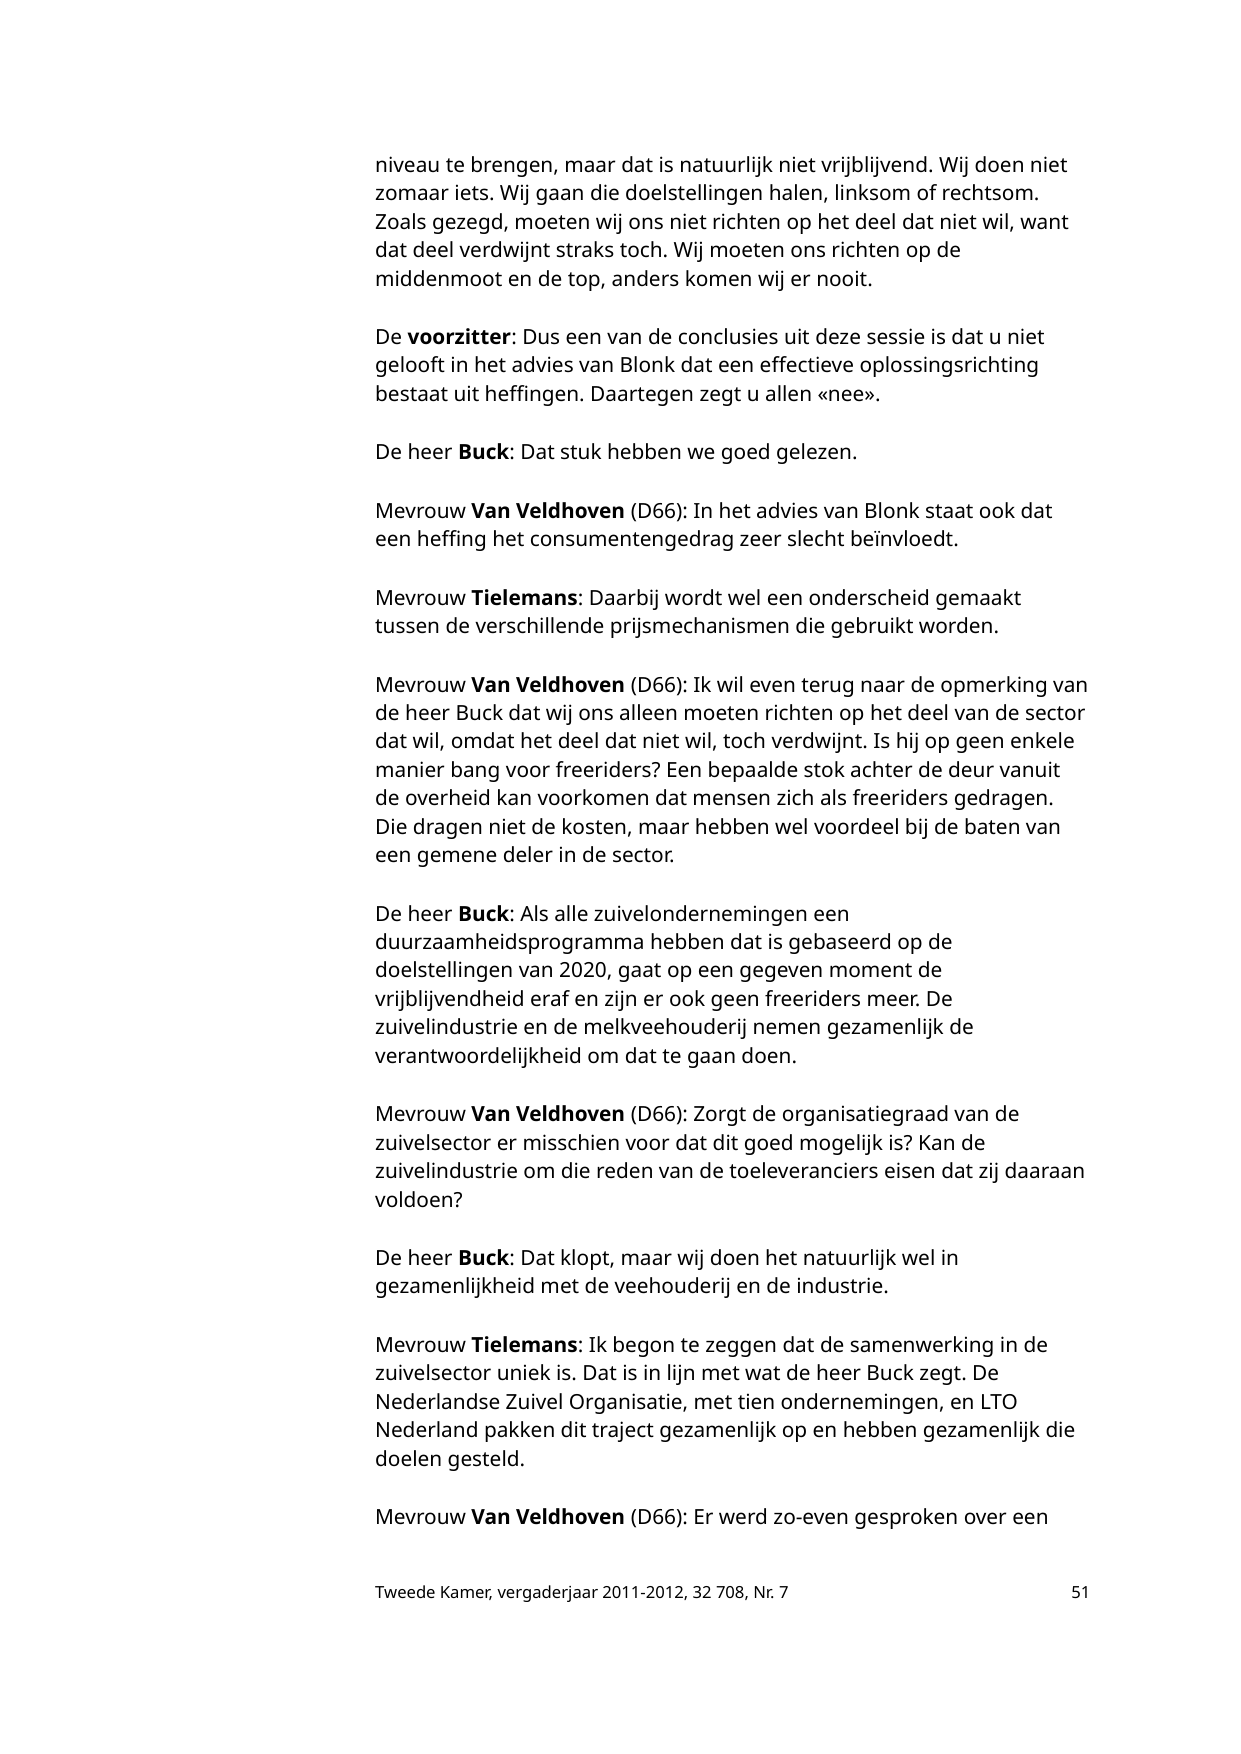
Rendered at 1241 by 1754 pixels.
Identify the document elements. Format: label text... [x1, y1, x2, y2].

text Mevrouw Van Veldhoven (D66): Zorgt de organisatiegraad van de zuivelsector er misschien voor dat dit goed mogelijk is? Kan de zuivelindustrie om die reden van de toeleveranciers eisen dat zij daaraan voldoen? [375, 1099, 1090, 1213]
text niveau te brengen, maar dat is natuurlijk niet vrijblijvend. Wij doen niet zomaar iets. Wij gaan die doelstellingen halen, linksom of rechtsom. Zoals gezegd, moeten wij ons niet richten op het deel dat niet wil, want dat deel verdwijnt straks toch. Wij moeten ons richten op de middenmoot en de top, anders komen wij er nooit. [375, 150, 1090, 292]
text Mevrouw Van Veldhoven (D66): In het advies van Blonk staat ook dat een heffing het consumentengedrag zeer slecht beïnvloedt. [375, 496, 1090, 553]
text Mevrouw Van Veldhoven (D66): Er werd zo-even gesproken over een [375, 1502, 1090, 1531]
text De heer Buck: Dat stuk hebben we goed gelezen. [375, 437, 1090, 466]
text De voorzitter: Dus een van de conclusies uit deze sessie is dat u niet gelooft in het advies van Blonk dat een effectieve oplossingsrichting bestaat uit heffingen. Daartegen zegt u allen «nee». [375, 322, 1090, 407]
text De heer Buck: Als alle zuivelondernemingen een duurzaamheidsprogramma hebben dat is gebaseerd op de doelstellingen van 2020, gaat op een gegeven moment de vrijblijvendheid eraf en zijn er ook geen freeriders meer. De zuivelindustrie en de melkveehouderij nemen gezamenlijk de verantwoordelijkheid om dat te gaan doen. [375, 899, 1090, 1069]
text Mevrouw Tielemans: Ik begon te zeggen dat de samenwerking in de zuivelsector uniek is. Dat is in lijn met wat de heer Buck zegt. De Nederlandse Zuivel Organisatie, met tien ondernemingen, en LTO Nederland pakken dit traject gezamenlijk op en hebben gezamenlijk die doelen gesteld. [375, 1330, 1090, 1472]
text Mevrouw Van Veldhoven (D66): Ik wil even terug naar de opmerking van de heer Buck dat wij ons alleen moeten richten op het deel van de sector dat wil, omdat het deel dat niet wil, toch verdwijnt. Is hij op geen enkele manier bang voor freeriders? Een bepaalde stok achter de deur vanuit de overheid kan voorkomen dat mensen zich als freeriders gedragen. Die dragen niet de kosten, maar hebben wel voordeel bij de baten van een gemene deler in de sector. [375, 670, 1090, 869]
text Mevrouw Tielemans: Daarbij wordt wel een onderscheid gemaakt tussen de verschillende prijsmechanismen die gebruikt worden. [375, 583, 1090, 640]
text De heer Buck: Dat klopt, maar wij doen het natuurlijk wel in gezamenlijkheid met de veehouderij en de industrie. [375, 1243, 1090, 1300]
